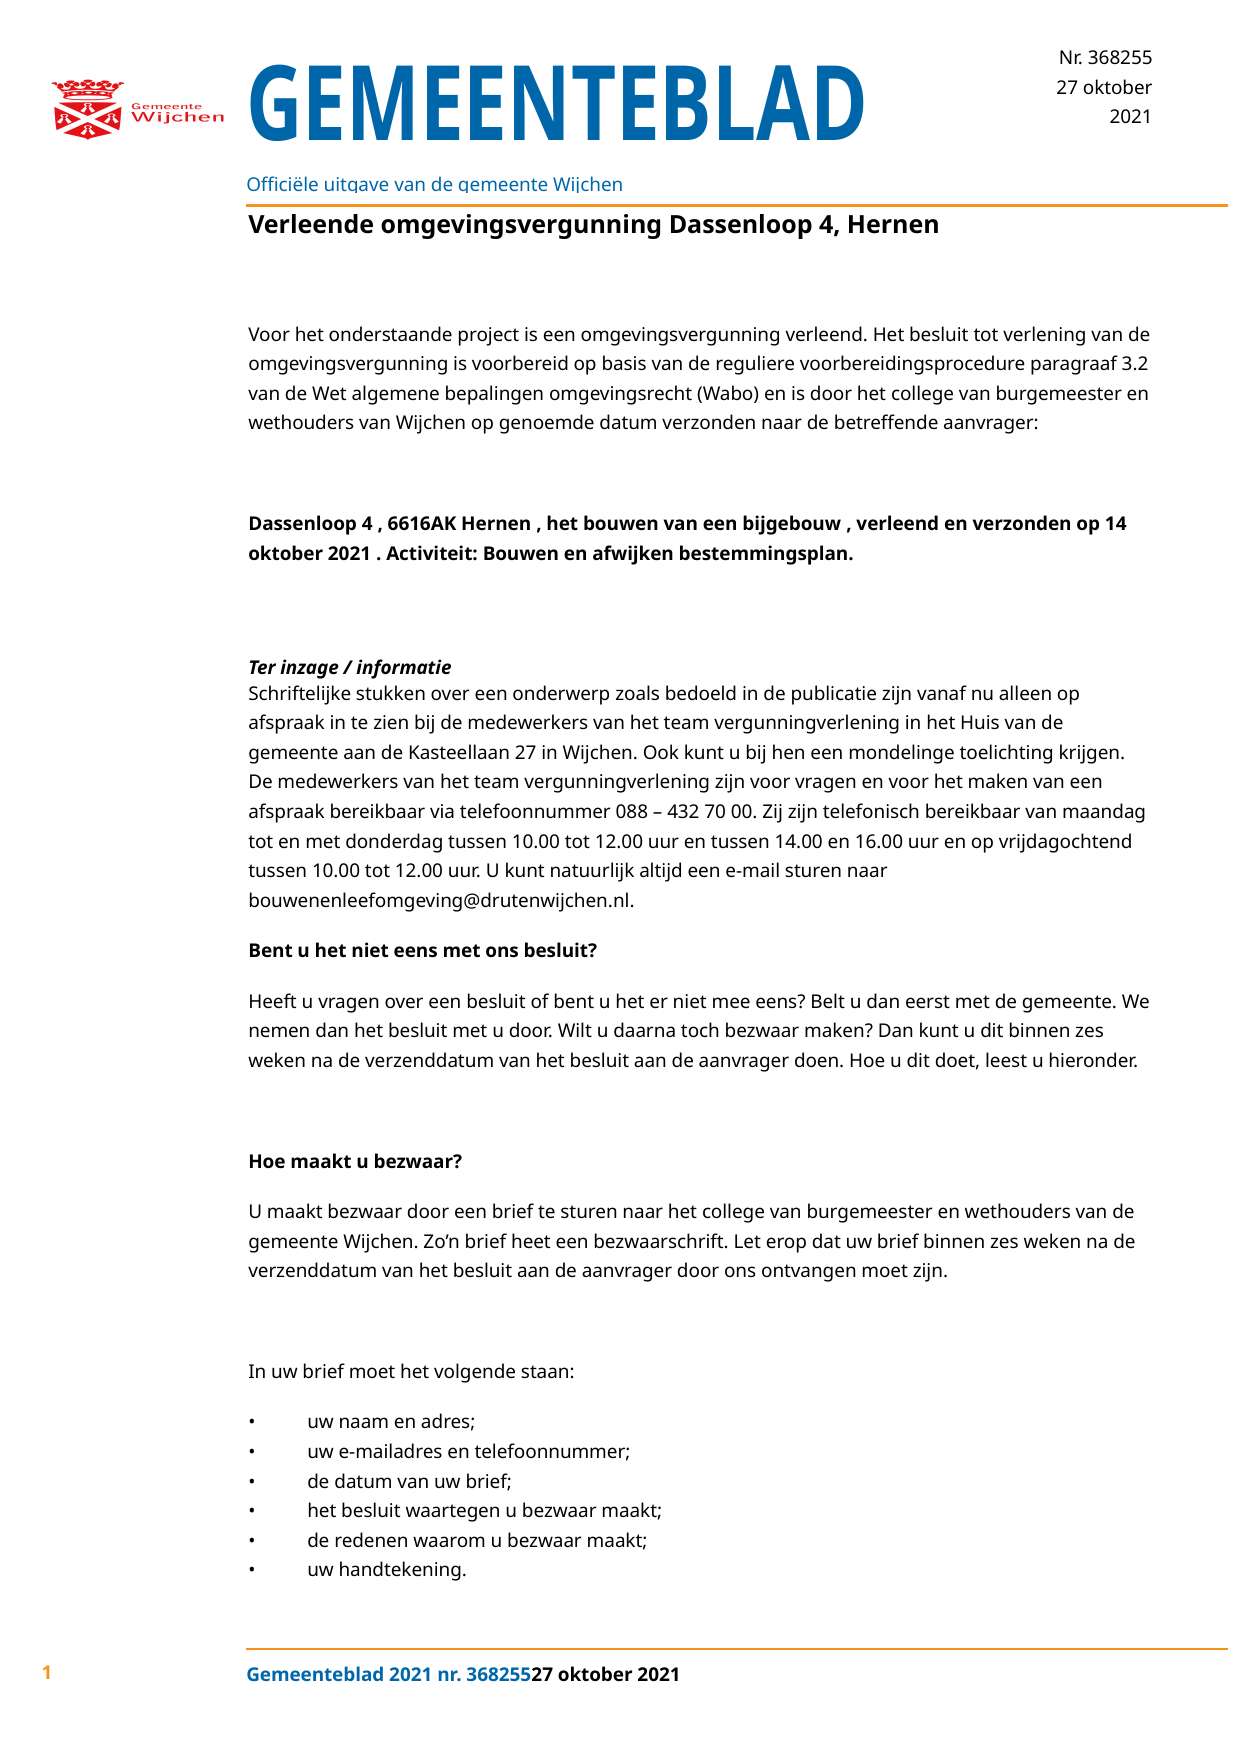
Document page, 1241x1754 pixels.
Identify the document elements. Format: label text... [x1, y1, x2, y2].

text Ter inzage / informatie [248, 654, 1152, 680]
list uw handtekening. [248, 1557, 1152, 1582]
picture [41, 47, 231, 172]
list het besluit waartegen u bezwaar maakt; [248, 1497, 1152, 1523]
text U maakt bezwaar door een brief te sturen naar het college van burgemeester en wethouders van de gemeente Wijchen. Zo’n brief heet een bezwaarschrift. Let erop dat uw brief binnen zes weken na de verzenddatum van het besluit aan de aanvrager door ons ontvangen moet zijn. [248, 1198, 1152, 1283]
text Schriftelijke stukken over een onderwerp zoals bedoeld in de publicatie zijn vanaf nu alleen op afspraak in te zien bij de medewerkers van het team vergunningverlening in het Huis van de gemeente aan de Kasteellaan 27 in Wijchen. Ook kunt u bij hen een mondelinge toelichting krijgen. De medewerkers van het team vergunningverlening zijn voor vragen en voor het maken van een afspraak bereikbaar via telefoonnummer 088 – 432 70 00. Zij zijn telefonisch bereikbaar van maandag tot en met donderdag tussen 10.00 tot 12.00 uur en tussen 14.00 en 16.00 uur en op vrijdagochtend tussen 10.00 tot 12.00 uur. U kunt natuurlijk altijd een e-mail sturen naar bouwenenleefomgeving@drutenwijchen.nl. [248, 680, 1152, 913]
text Bent u het niet eens met ons besluit? [248, 937, 1152, 963]
text Heeft u vragen over een besluit of bent u het er niet mee eens? Belt u dan eerst met de gemeente. We nemen dan het besluit met u door. Wilt u daarna toch bezwaar maken? Dan kunt u dit binnen zes weken na de verzenddatum van het besluit aan de aanvrager doen. Hoe u dit doet, leest u hieronder. [248, 988, 1152, 1073]
text Verleende omgevingsvergunning Dassenloop 4, Hernen [248, 207, 1152, 241]
list de datum van uw brief; [248, 1468, 1152, 1494]
list uw naam en adres; [248, 1409, 1152, 1434]
text Voor het onderstaande project is een omgevingsvergunning verleend. Het besluit tot verlening van de omgevingsvergunning is voorbereid op basis van de reguliere voorbereidingsprocedure paragraaf 3.2 van de Wet algemene bepalingen omgevingsrecht (Wabo) en is door het college van burgemeester en wethouders van Wijchen op genoemde datum verzonden naar de betreffende aanvrager: [248, 321, 1152, 435]
list uw e-mailadres en telefoonnummer; [248, 1438, 1152, 1464]
text Dassenloop 4 , 6616AK Hernen , het bouwen van een bijgebouw , verleend en verzonden op 14 oktober 2021 . Activiteit: Bouwen en afwijken bestemmingsplan. [248, 510, 1152, 566]
text In uw brief moet het volgende staan: [248, 1358, 1152, 1384]
text Hoe maakt u bezwaar? [248, 1148, 1152, 1174]
list de redenen waarom u bezwaar maakt; [248, 1527, 1152, 1553]
